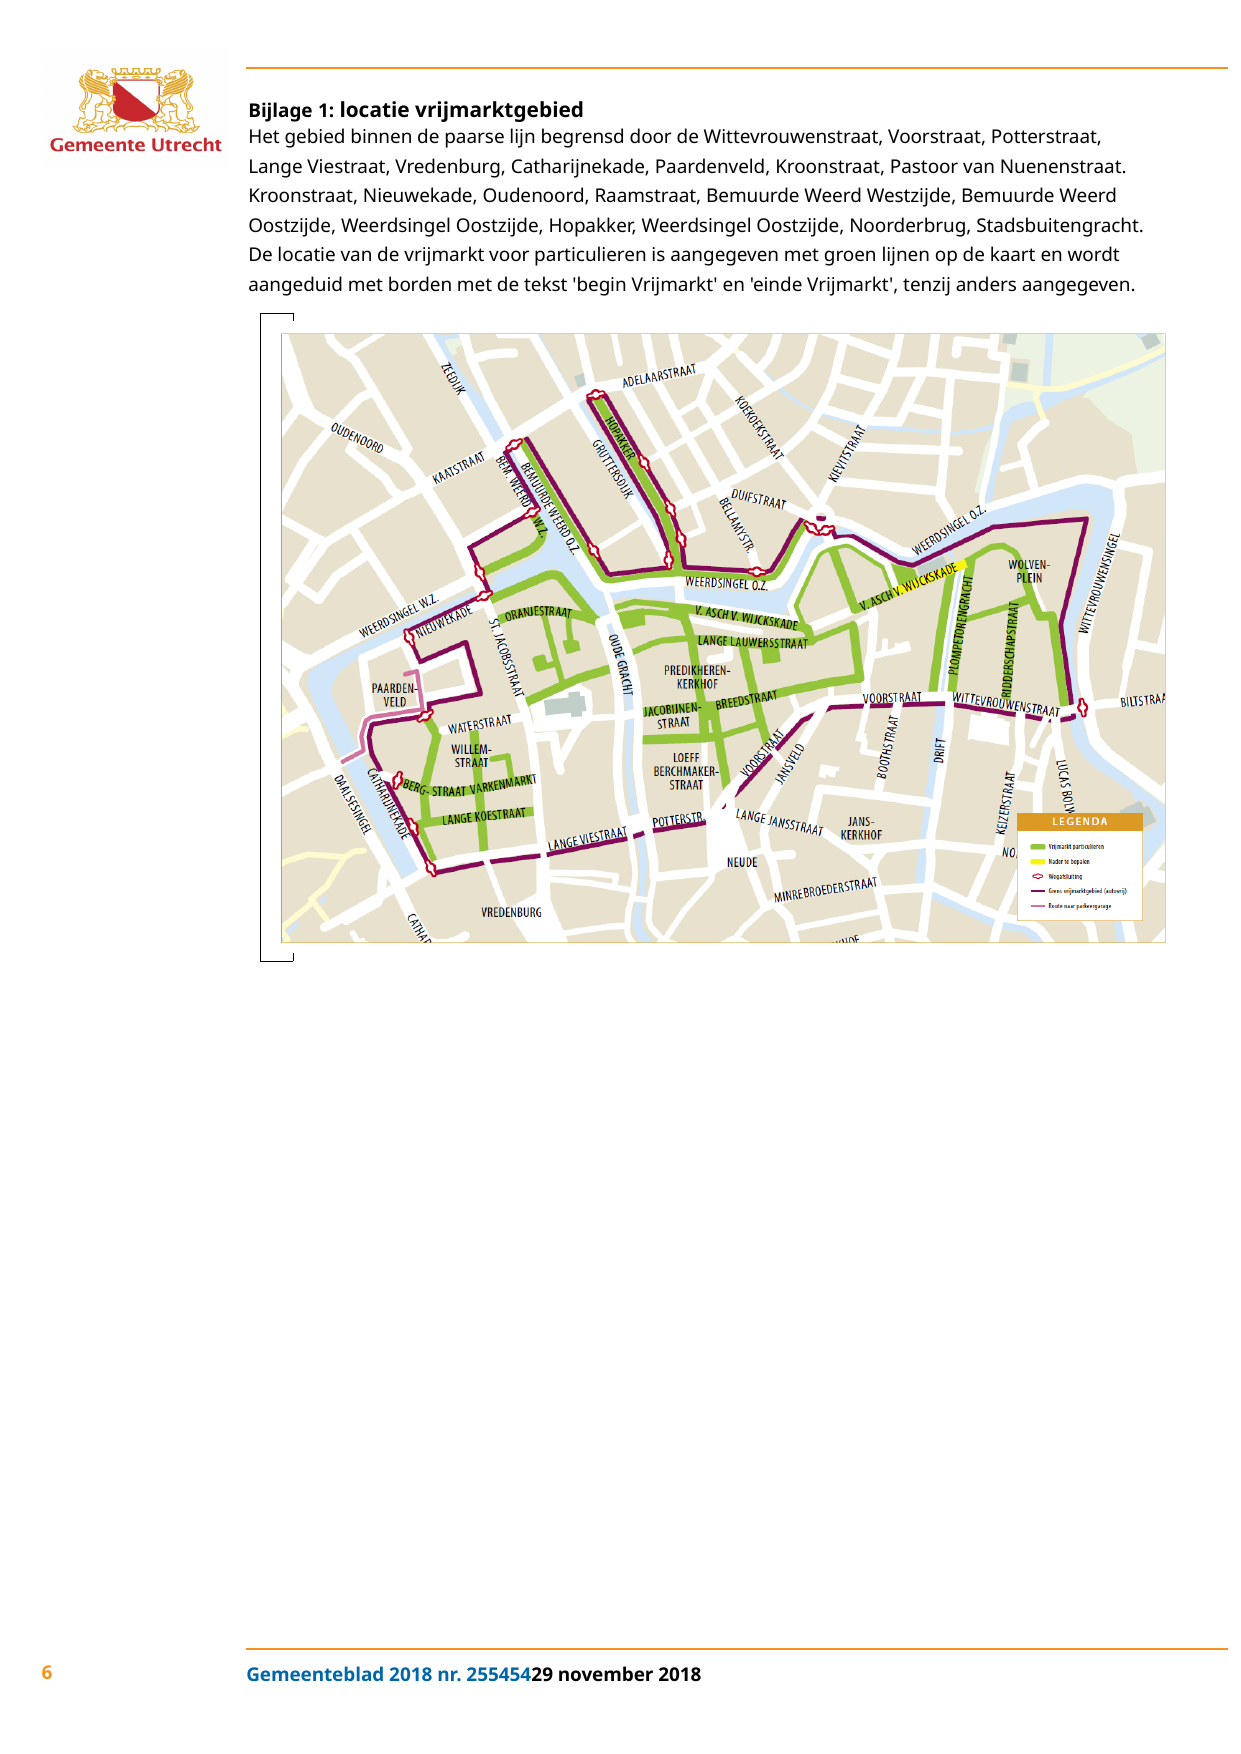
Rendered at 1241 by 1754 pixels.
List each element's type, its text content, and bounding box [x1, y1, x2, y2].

picture [41, 47, 231, 172]
picture [268, 321, 1173, 953]
text De locatie van de vrijmarkt voor particulieren is aangegeven met groen lijnen op de kaart en wordt aangeduid met borden met de tekst 'begin Vrijmarkt' en 'einde Vrijmarkt', tenzij anders aangegeven. [248, 242, 1152, 297]
text Bijlage 1: locatie vrijmarktgebied [248, 95, 1152, 123]
text Het gebied binnen de paarse lijn begrensd door de Wittevrouwenstraat, Voorstraat, Potterstraat, Lange Viestraat, Vredenburg, Catharijnekade, Paardenveld, Kroonstraat, Pastoor van Nuenenstraat. Kroonstraat, Nieuwekade, Oudenoord, Raamstraat, Bemuurde Weerd Westzijde, Bemuurde Weerd Oostzijde, Weerdsingel Oostzijde, Hopakker, Weerdsingel Oostzijde, Noorderbrug, Stadsbuitengracht. [248, 123, 1152, 238]
